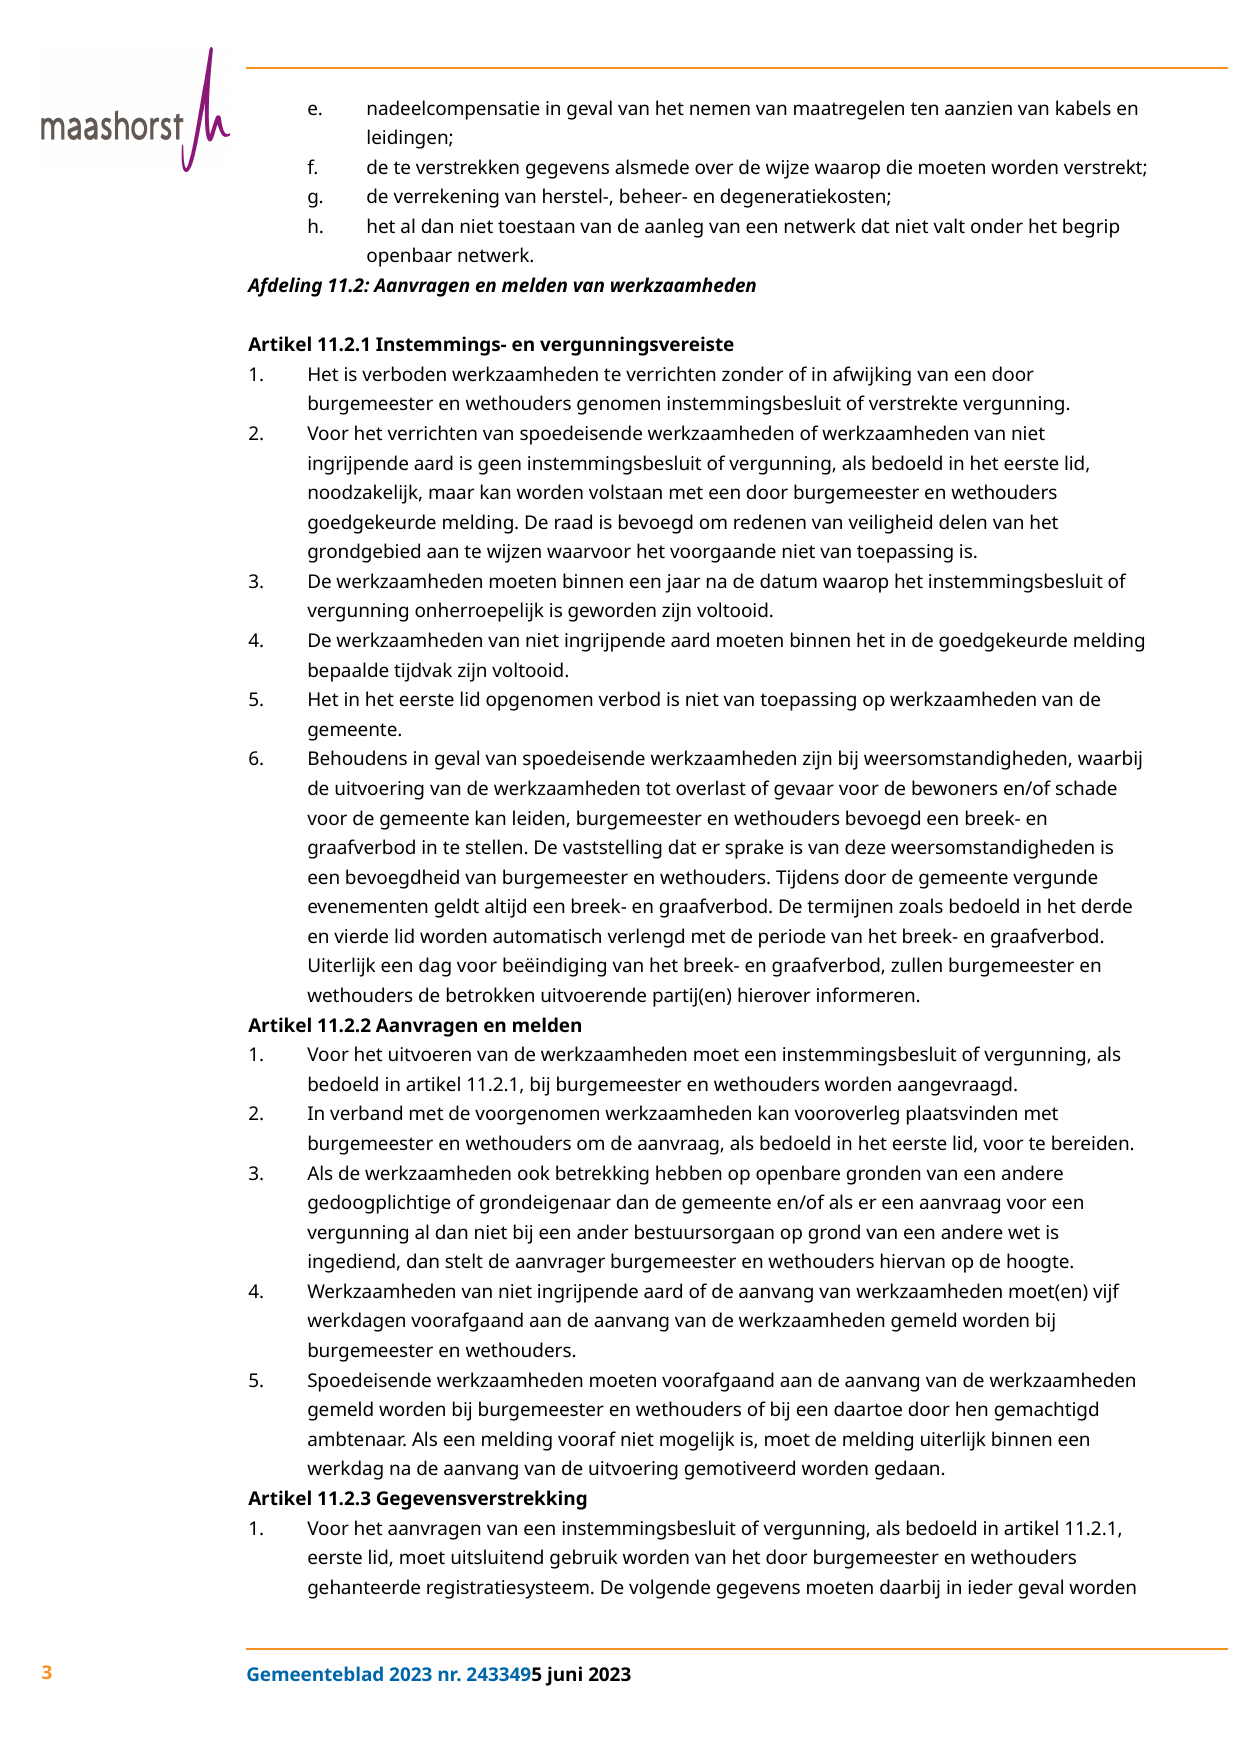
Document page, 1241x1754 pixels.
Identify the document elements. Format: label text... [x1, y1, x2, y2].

text Afdeling 11.2: Aanvragen en melden van werkzaamheden [248, 272, 1152, 298]
list Voor het uitvoeren van de werkzaamheden moet een instemmingsbesluit of vergunning, als bedoeld in artikel 11.2.1, bij burgemeester en wethouders worden aangevraagd. [248, 1041, 1152, 1097]
list Het is verboden werkzaamheden te verrichten zonder of in afwijking van een door burgemeester en wethouders genomen instemmingsbesluit of verstrekte vergunning. [248, 361, 1152, 416]
list de verrekening van herstel-, beheer- en degeneratiekosten; [307, 183, 1152, 209]
list Behoudens in geval van spoedeisende werkzaamheden zijn bij weersomstandigheden, waarbij de uitvoering van de werkzaamheden tot overlast of gevaar voor de bewoners en/of schade voor de gemeente kan leiden, burgemeester en wethouders bevoegd een breek- en graafverbod in te stellen. De vaststelling dat er sprake is van deze weersomstandigheden is een bevoegdheid van burgemeester en wethouders. Tijdens door de gemeente vergunde evenementen geldt altijd een breek- en graafverbod. De termijnen zoals bedoeld in het derde en vierde lid worden automatisch verlengd met de periode van het breek- en graafverbod. Uiterlijk een dag voor beëindiging van het breek- en graafverbod, zullen burgemeester en wethouders de betrokken uitvoerende partij(en) hierover informeren. [248, 746, 1152, 1008]
list De werkzaamheden moeten binnen een jaar na de datum waarop het instemmingsbesluit of vergunning onherroepelijk is geworden zijn voltooid. [248, 568, 1152, 623]
list Spoedeisende werkzaamheden moeten voorafgaand aan de aanvang van de werkzaamheden gemeld worden bij burgemeester en wethouders of bij een daartoe door hen gemachtigd ambtenaar. Als een melding vooraf niet mogelijk is, moet de melding uiterlijk binnen een werkdag na de aanvang van de uitvoering gemotiveerd worden gedaan. [248, 1367, 1152, 1481]
text Artikel 11.2.3 Gegevensverstrekking [248, 1485, 1152, 1511]
text Artikel 11.2.2 Aanvragen en melden [248, 1012, 1152, 1038]
list nadeelcompensatie in geval van het nemen van maatregelen ten aanzien van kabels en leidingen; [307, 95, 1152, 150]
list Als de werkzaamheden ook betrekking hebben op openbare gronden van een andere gedoogplichtige of grondeigenaar dan de gemeente en/of als er een aanvraag voor een vergunning al dan niet bij een ander bestuursorgaan op grond van een andere wet is ingediend, dan stelt de aanvrager burgemeester en wethouders hiervan op de hoogte. [248, 1160, 1152, 1274]
list Voor het aanvragen van een instemmingsbesluit of vergunning, als bedoeld in artikel 11.2.1, eerste lid, moet uitsluitend gebruik worden van het door burgemeester en wethouders gehanteerde registratiesysteem. De volgende gegevens moeten daarbij in ieder geval worden [248, 1515, 1152, 1600]
list In verband met de voorgenomen werkzaamheden kan vooroverleg plaatsvinden met burgemeester en wethouders om de aanvraag, als bedoeld in het eerste lid, voor te bereiden. [248, 1101, 1152, 1156]
list de te verstrekken gegevens alsmede over de wijze waarop die moeten worden verstrekt; [307, 154, 1152, 180]
list Werkzaamheden van niet ingrijpende aard of de aanvang van werkzaamheden moet(en) vijf werkdagen voorafgaand aan de aanvang van de werkzaamheden gemeld worden bij burgemeester en wethouders. [248, 1278, 1152, 1363]
list Voor het verrichten van spoedeisende werkzaamheden of werkzaamheden van niet ingrijpende aard is geen instemmingsbesluit of vergunning, als bedoeld in het eerste lid, noodzakelijk, maar kan worden volstaan met een door burgemeester en wethouders goedgekeurde melding. De raad is bevoegd om redenen van veiligheid delen van het grondgebied aan te wijzen waarvoor het voorgaande niet van toepassing is. [248, 420, 1152, 564]
list het al dan niet toestaan van de aanleg van een netwerk dat niet valt onder het begrip openbaar netwerk. [307, 213, 1152, 268]
text Artikel 11.2.1 Instemmings- en vergunningsvereiste [248, 331, 1152, 357]
list De werkzaamheden van niet ingrijpende aard moeten binnen het in de goedgekeurde melding bepaalde tijdvak zijn voltooid. [248, 627, 1152, 683]
picture [41, 47, 231, 172]
list Het in het eerste lid opgenomen verbod is niet van toepassing op werkzaamheden van de gemeente. [248, 686, 1152, 742]
